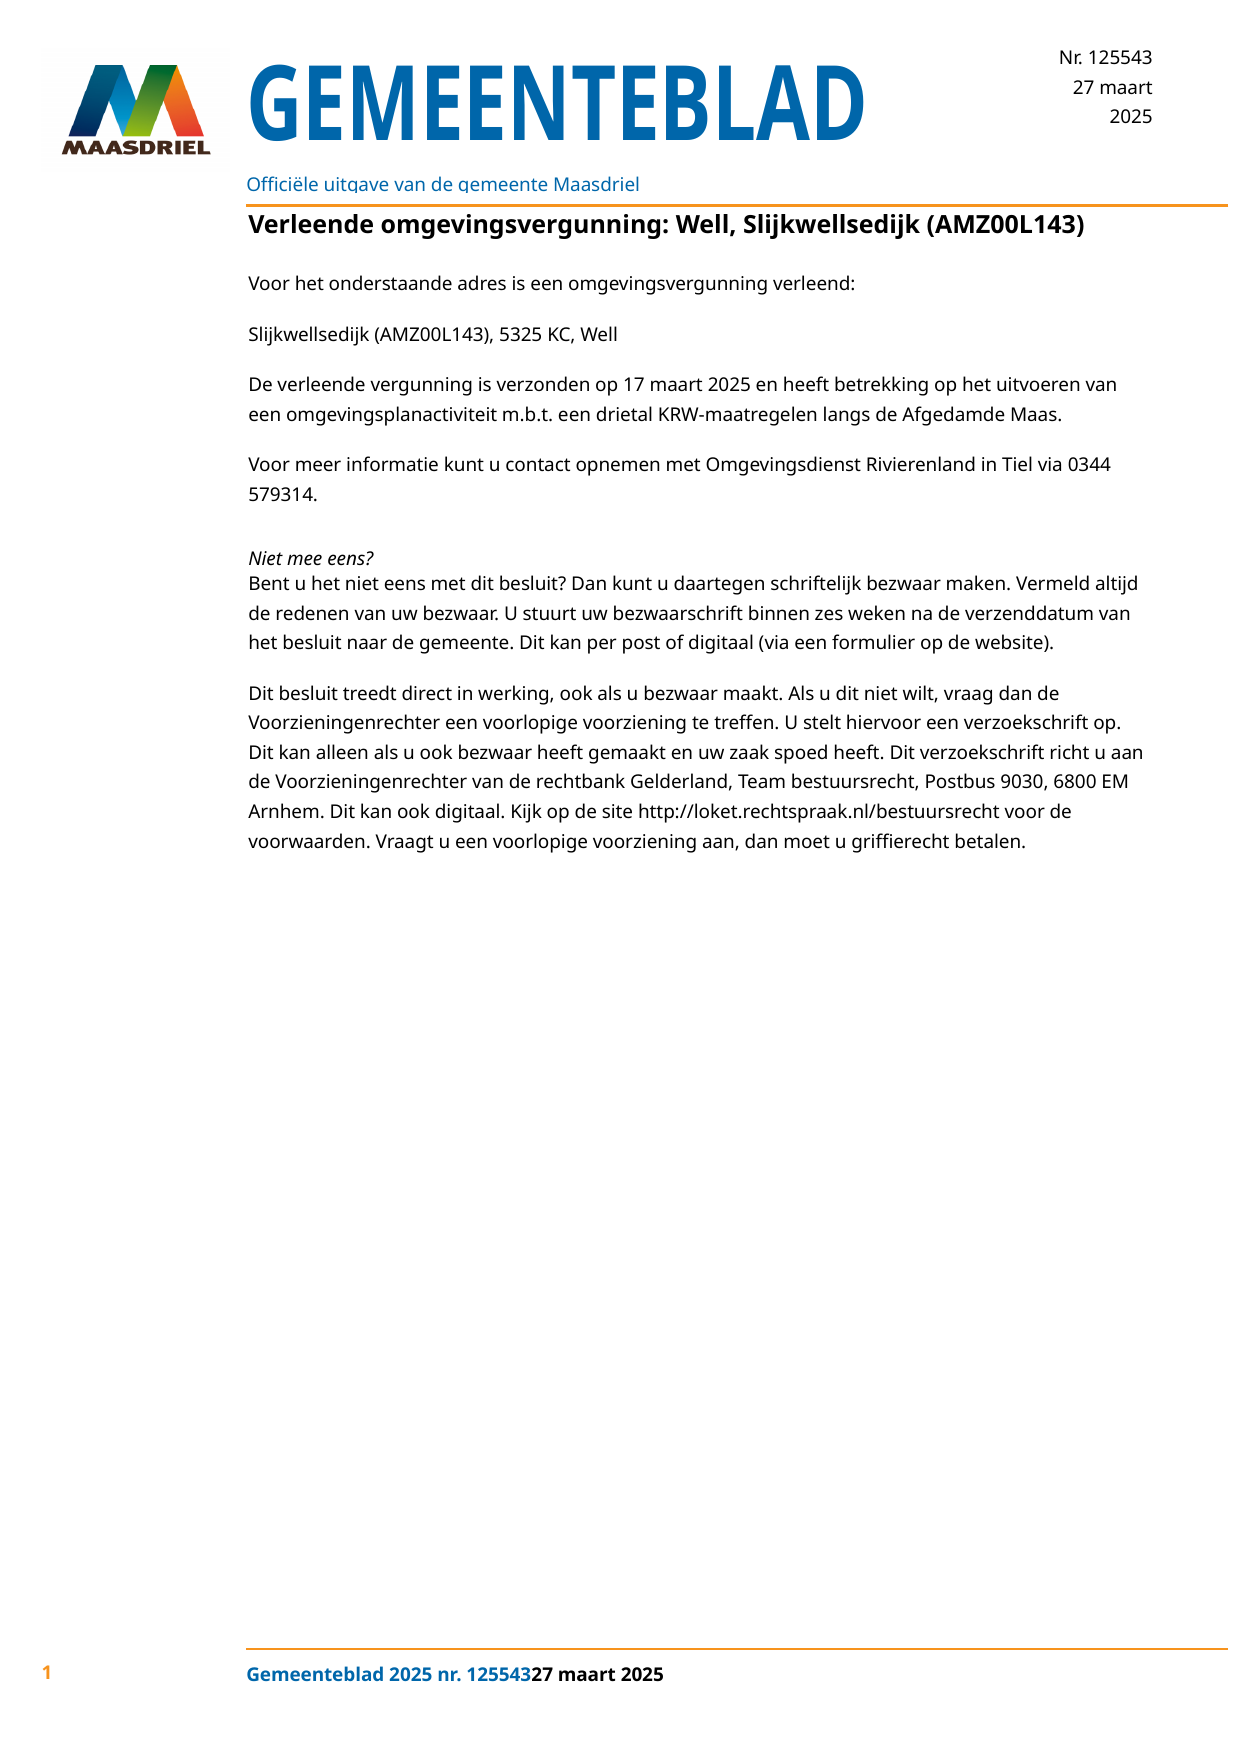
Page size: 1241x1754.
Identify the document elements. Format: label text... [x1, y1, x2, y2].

text Dit besluit treedt direct in werking, ook als u bezwaar maakt. Als u dit niet wilt, vraag dan de Voorzieningenrechter een voorlopige voorziening te treffen. U stelt hiervoor een verzoekschrift op. Dit kan alleen als u ook bezwaar heeft gemaakt en uw zaak spoed heeft. Dit verzoekschrift richt u aan de Voorzieningenrechter van de rechtbank Gelderland, Team bestuursrecht, Postbus 9030, 6800 EM Arnhem. Dit kan ook digitaal. Kijk op de site http://loket.rechtspraak.nl/bestuursrecht voor de voorwaarden. Vraagt u een voorlopige voorziening aan, dan moet u griffierecht betalen. [248, 680, 1152, 854]
text Bent u het niet eens met dit besluit? Dan kunt u daartegen schriftelijk bezwaar maken. Vermeld altijd de redenen van uw bezwaar. U stuurt uw bezwaarschrift binnen zes weken na de verzenddatum van het besluit naar de gemeente. Dit kan per post of digitaal (via een formulier op de website). [248, 570, 1152, 655]
picture [41, 47, 231, 172]
text De verleende vergunning is verzonden op 17 maart 2025 en heeft betrekking op het uitvoeren van een omgevingsplanactiviteit m.b.t. een drietal KRW-maatregelen langs de Afgedamde Maas. [248, 371, 1152, 426]
text Verleende omgevingsvergunning: Well, Slijkwellsedijk (AMZ00L143) [248, 207, 1152, 241]
text Slijkwellsedijk (AMZ00L143), 5325 KC, Well [248, 321, 1152, 346]
text Voor meer informatie kunt u contact opnemen met Omgevingsdienst Rivierenland in Tiel via 0344 579314. [248, 451, 1152, 506]
text Niet mee eens? [248, 545, 1152, 570]
text Voor het onderstaande adres is een omgevingsvergunning verleend: [248, 270, 1152, 296]
